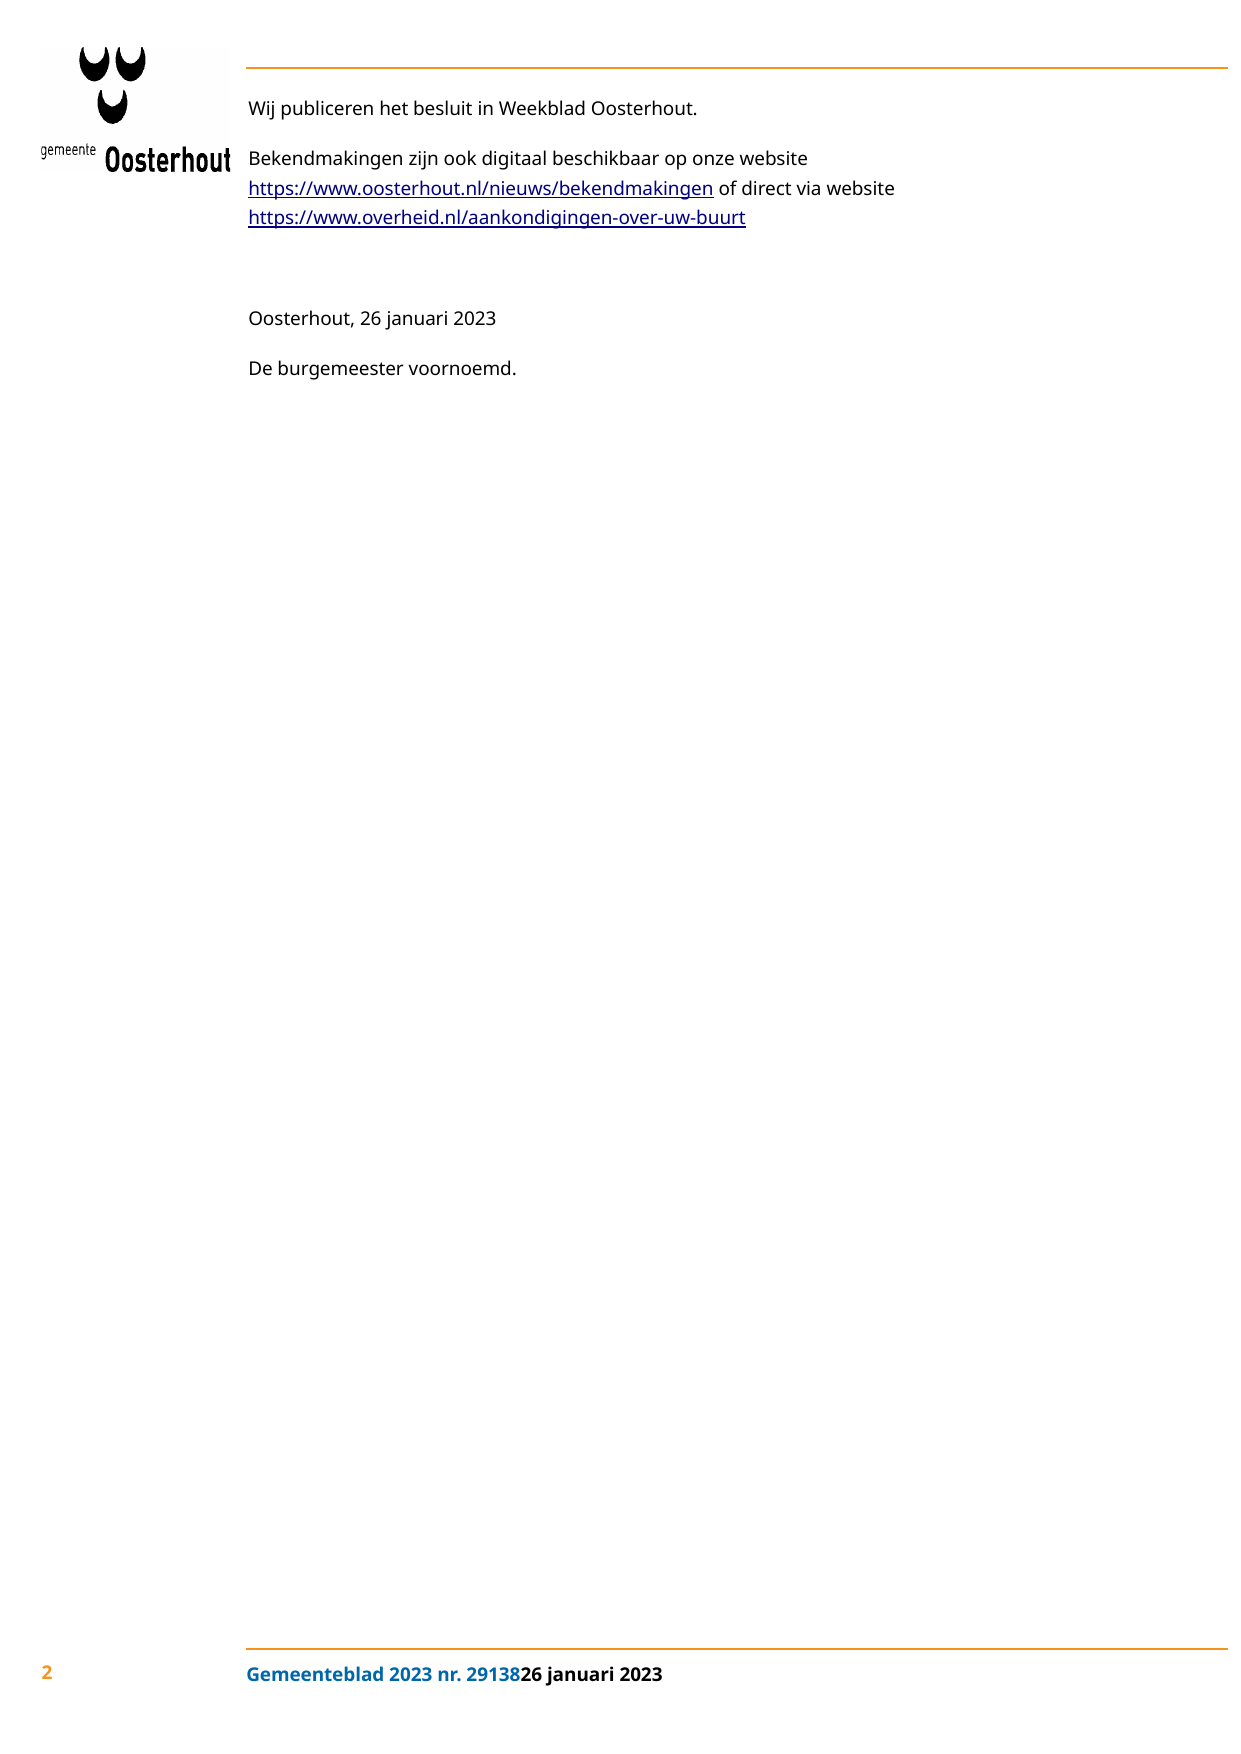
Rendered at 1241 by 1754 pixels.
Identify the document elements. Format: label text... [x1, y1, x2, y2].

text De burgemeester voornoemd. [248, 356, 1152, 381]
picture [41, 47, 231, 172]
text Wij publiceren het besluit in Weekblad Oosterhout. [248, 95, 1152, 121]
text Bekendmakingen zijn ook digitaal beschikbaar op onze website https://www.oosterhout.nl/nieuws/bekendmakingen of direct via website https://www.overheid.nl/aankondigingen-over-uw-buurt [248, 145, 1152, 230]
text Oosterhout, 26 januari 2023 [248, 305, 1152, 331]
